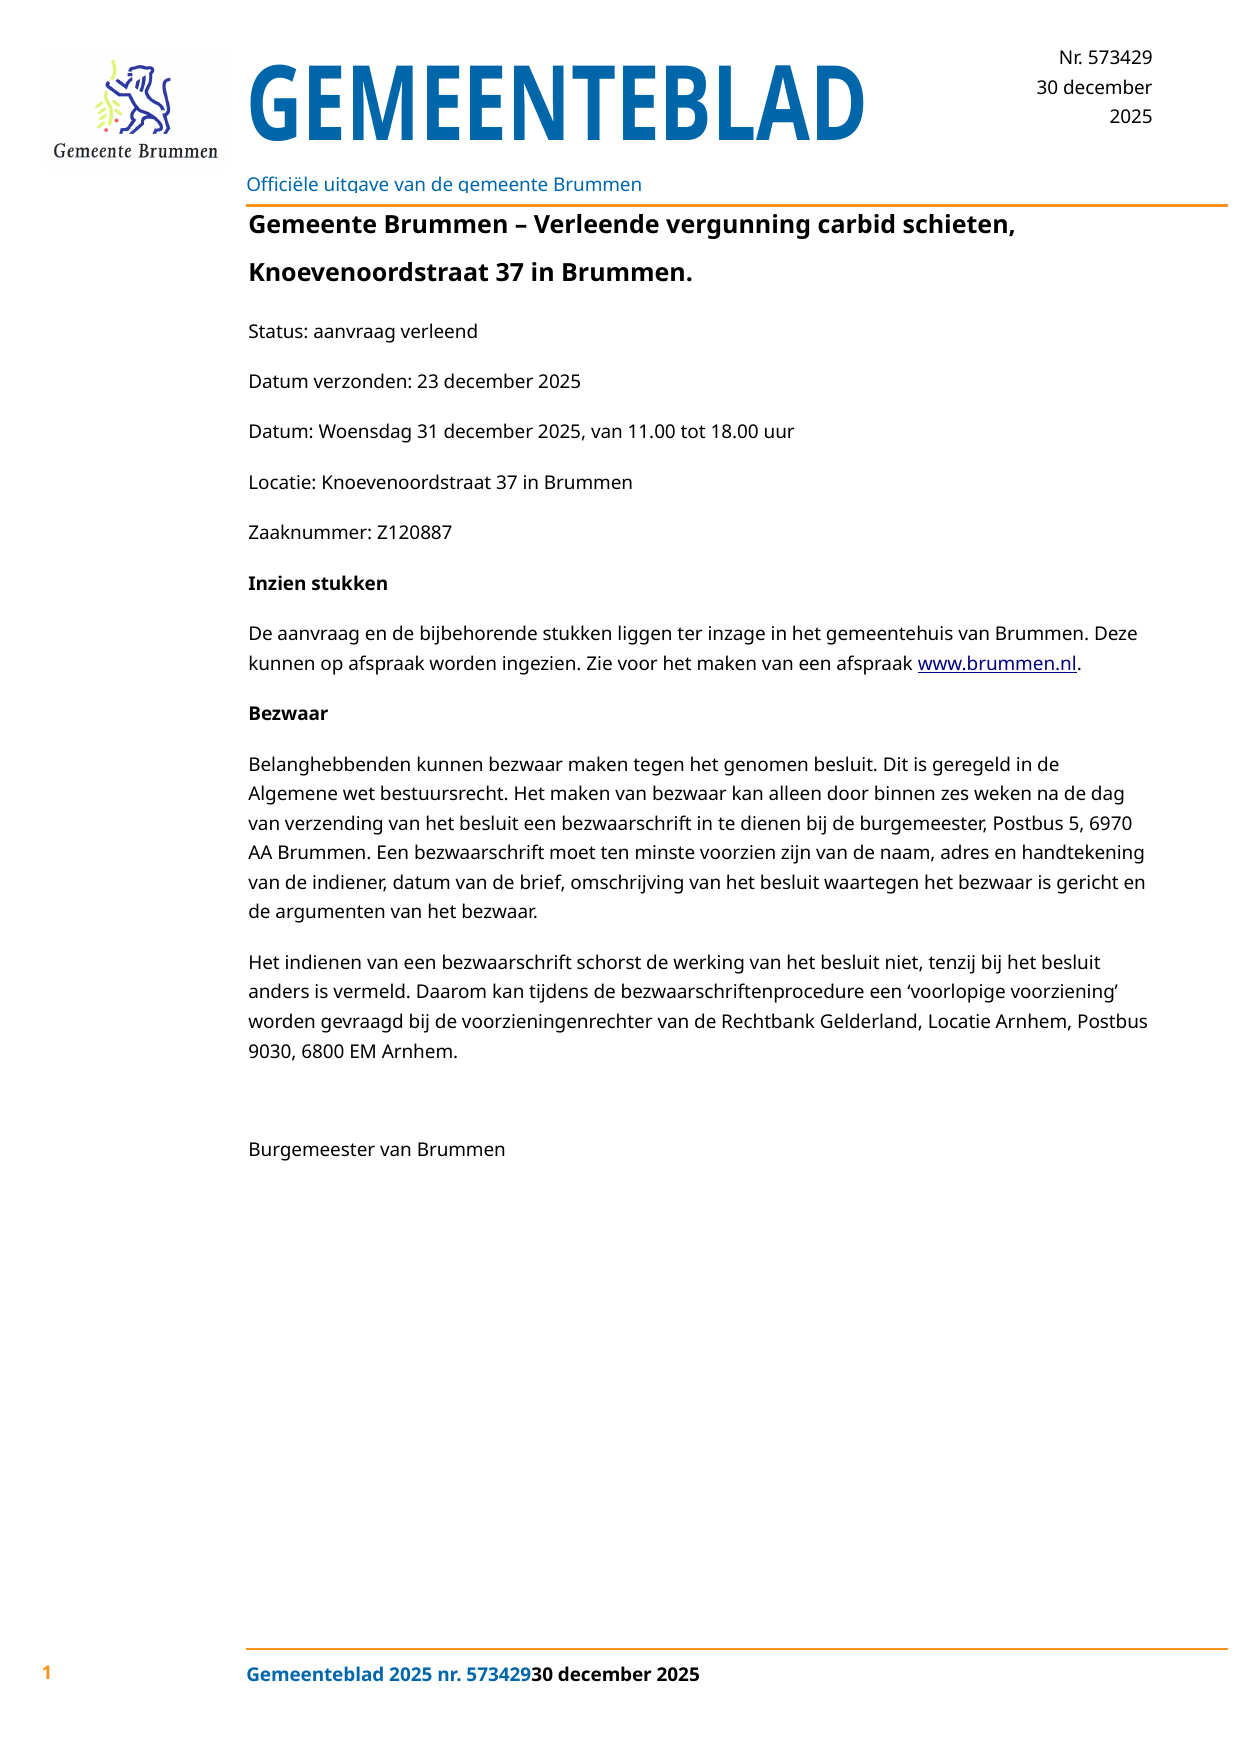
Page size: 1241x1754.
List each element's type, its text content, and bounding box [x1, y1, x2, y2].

text Belanghebbenden kunnen bezwaar maken tegen het genomen besluit. Dit is geregeld in de Algemene wet bestuursrecht. Het maken van bezwaar kan alleen door binnen zes weken na de dag van verzending van het besluit een bezwaarschrift in te dienen bij de burgemeester, Postbus 5, 6970 AA Brummen. Een bezwaarschrift moet ten minste voorzien zijn van de naam, adres en handtekening van de indiener, datum van de brief, omschrijving van het besluit waartegen het bezwaar is gericht en de argumenten van het bezwaar. [248, 751, 1152, 924]
text Status: aanvraag verleend [248, 318, 1152, 344]
picture [41, 47, 231, 172]
text Locatie: Knoevenoordstraat 37 in Brummen [248, 469, 1152, 495]
text Inzien stukken [248, 570, 1152, 596]
text Bezwaar [248, 700, 1152, 726]
text Datum verzonden: 23 december 2025 [248, 368, 1152, 394]
text Gemeente Brummen – Verleende vergunning carbid schieten, Knoevenoordstraat 37 in Brummen. [248, 207, 1152, 288]
text Zaaknummer: Z120887 [248, 519, 1152, 545]
text Datum: Woensdag 31 december 2025, van 11.00 tot 18.00 uur [248, 419, 1152, 444]
text De aanvraag en de bijbehorende stukken liggen ter inzage in het gemeentehuis van Brummen. Deze kunnen op afspraak worden ingezien. Zie voor het maken van een afspraak www.brummen.nl. [248, 620, 1152, 676]
text Het indienen van een bezwaarschrift schorst de werking van het besluit niet, tenzij bij het besluit anders is vermeld. Daarom kan tijdens de bezwaarschriftenprocedure een ‘voorlopige voorziening’ worden gevraagd bij de voorzieningenrechter van de Rechtbank Gelderland, Locatie Arnhem, Postbus 9030, 6800 EM Arnhem. [248, 949, 1152, 1064]
text Burgemeester van Brummen [248, 1136, 1152, 1162]
